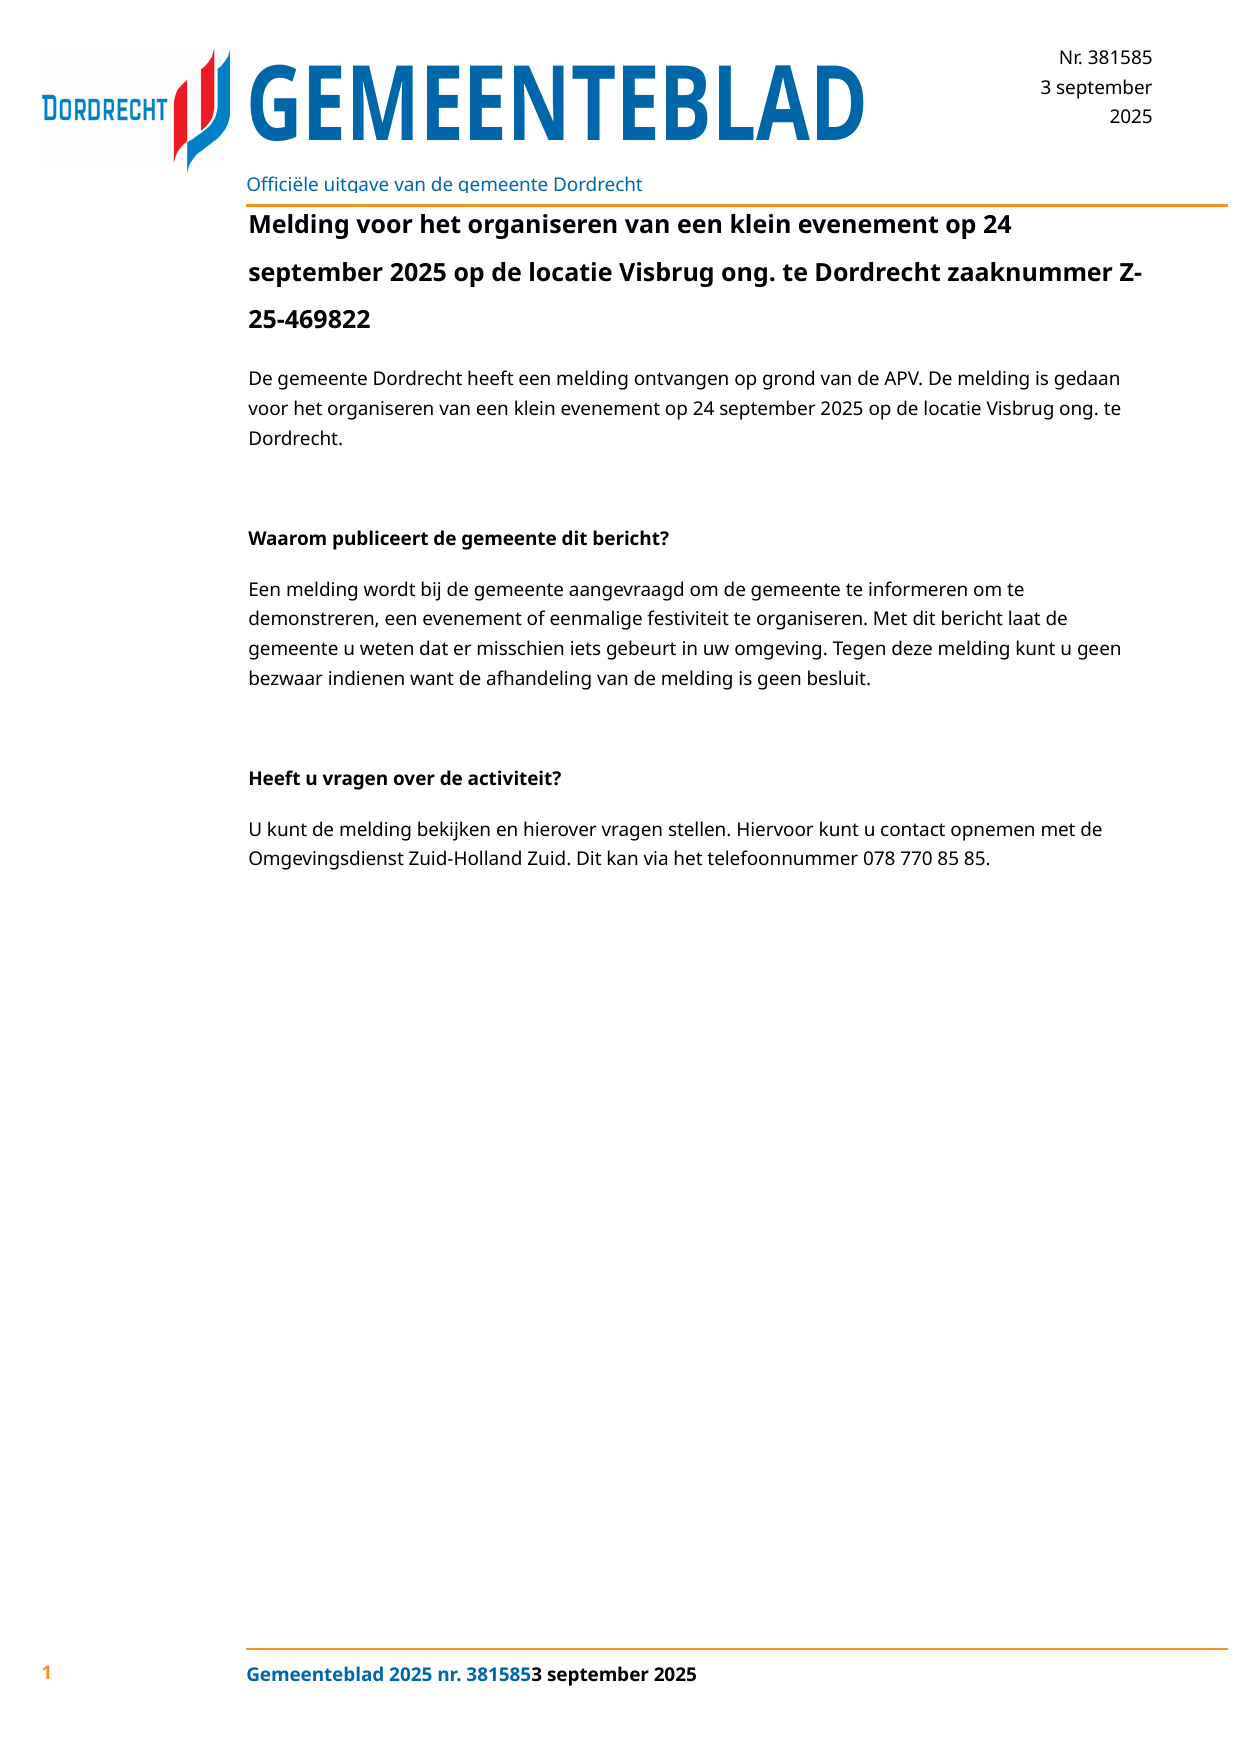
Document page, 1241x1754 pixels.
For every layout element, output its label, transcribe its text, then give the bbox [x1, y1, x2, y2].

text U kunt de melding bekijken en hierover vragen stellen. Hiervoor kunt u contact opnemen met de Omgevingsdienst Zuid-Holland Zuid. Dit kan via het telefoonnummer 078 770 85 85. [248, 816, 1152, 871]
text Waarom publiceert de gemeente dit bericht? [248, 526, 1152, 551]
text De gemeente Dordrecht heeft een melding ontvangen op grond van de APV. De melding is gedaan voor het organiseren van een klein evenement op 24 september 2025 op de locatie Visbrug ong. te Dordrecht. [248, 366, 1152, 450]
text Een melding wordt bij de gemeente aangevraagd om de gemeente te informeren om te demonstreren, een evenement of eenmalige festiviteit te organiseren. Met dit bericht laat de gemeente u weten dat er misschien iets gebeurt in uw omgeving. Tegen deze melding kunt u geen bezwaar indienen want de afhandeling van de melding is geen besluit. [248, 576, 1152, 690]
picture [41, 47, 231, 172]
text Heeft u vragen over de activiteit? [248, 766, 1152, 791]
text Melding voor het organiseren van een klein evenement op 24 september 2025 op de locatie Visbrug ong. te Dordrecht zaaknummer Z-25-469822 [248, 207, 1152, 336]
